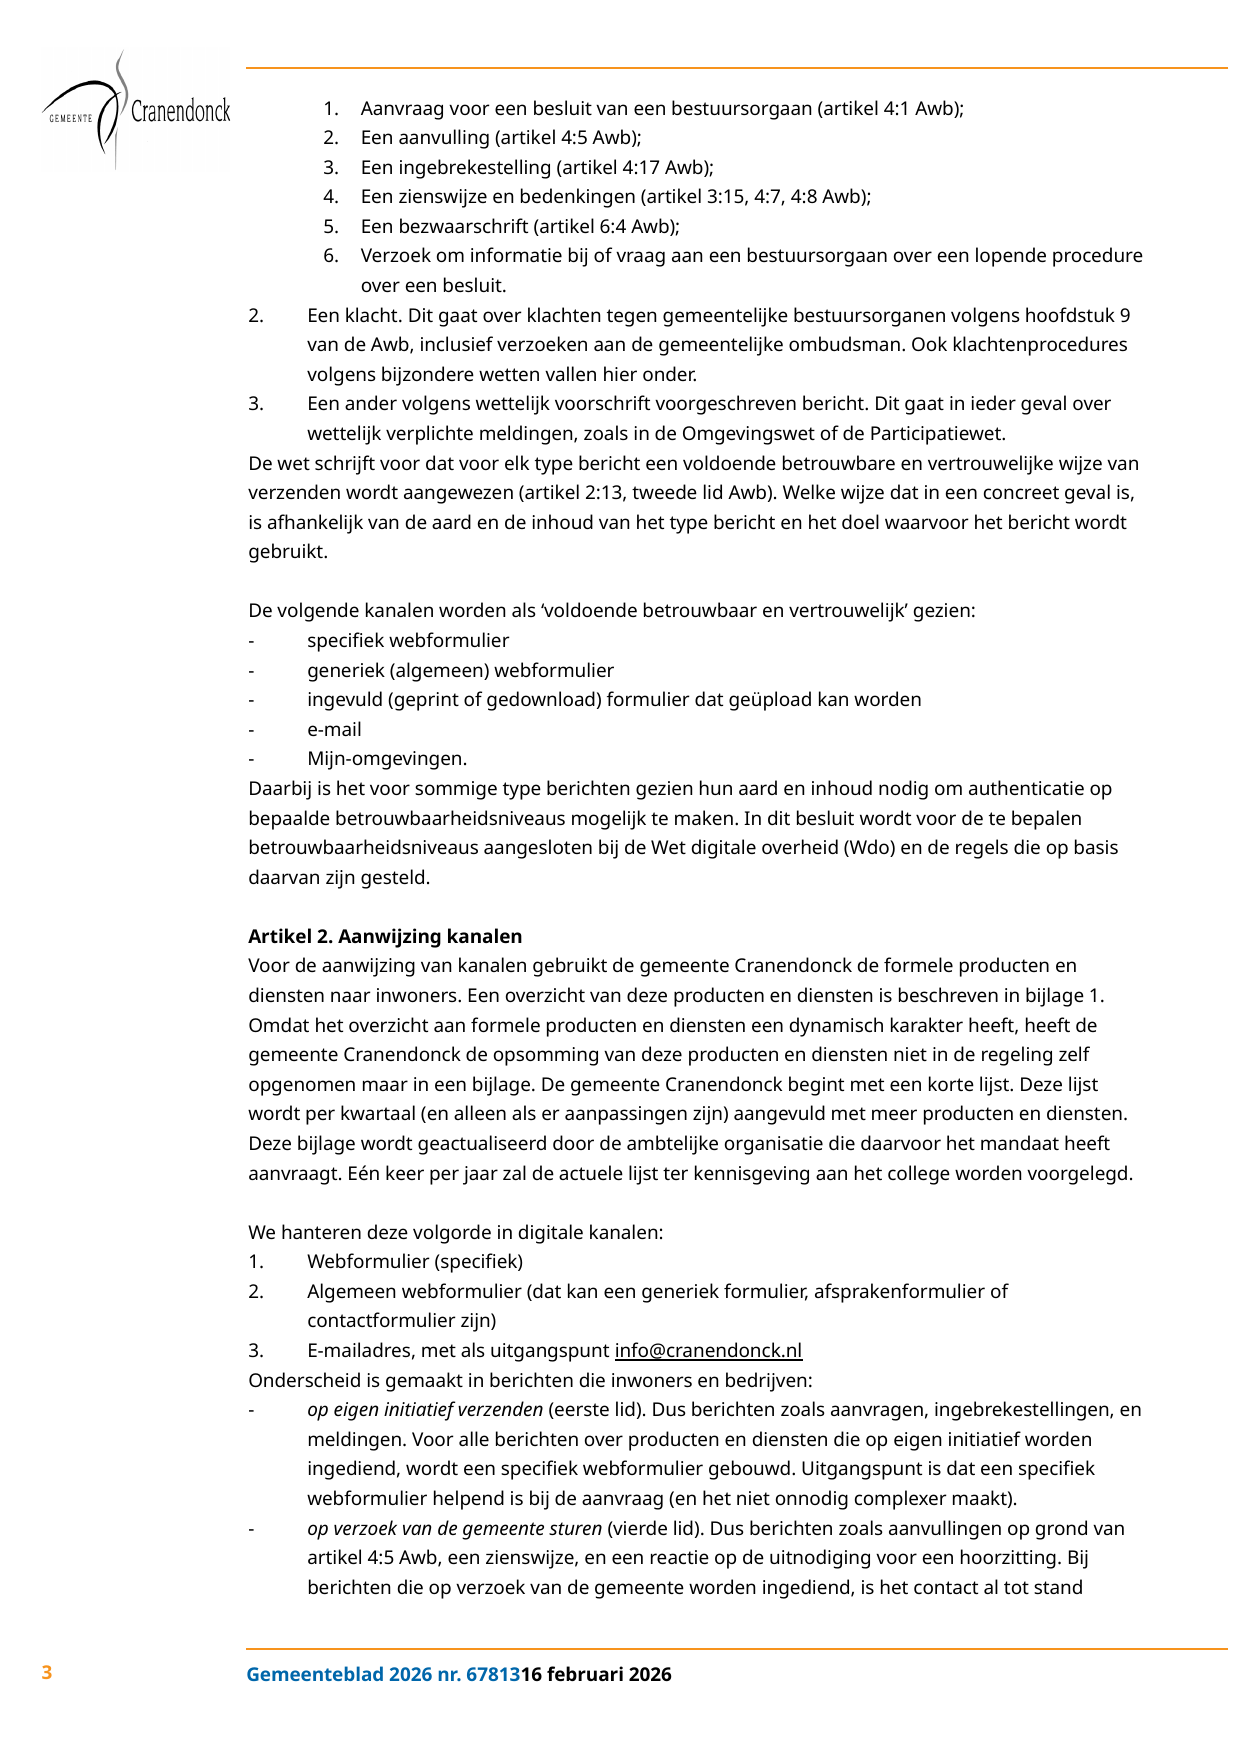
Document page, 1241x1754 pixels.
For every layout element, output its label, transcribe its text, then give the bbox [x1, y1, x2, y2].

list Aanvraag voor een besluit van een bestuursorgaan (artikel 4:1 Awb); [323, 95, 1152, 121]
text Onderscheid is gemaakt in berichten die inwoners en bedrijven: [248, 1367, 1152, 1393]
text Voor de aanwijzing van kanalen gebruikt de gemeente Cranendonck de formele producten en diensten naar inwoners. Een overzicht van deze producten en diensten is beschreven in bijlage 1. Omdat het overzicht aan formele producten en diensten een dynamisch karakter heeft, heeft de gemeente Cranendonck de opsomming van deze producten en diensten niet in de regeling zelf opgenomen maar in een bijlage. De gemeente Cranendonck begint met een korte lijst. Deze lijst wordt per kwartaal (en alleen als er aanpassingen zijn) aangevuld met meer producten en diensten. Deze bijlage wordt geactualiseerd door de ambtelijke organisatie die daarvoor het mandaat heeft aanvraagt. Eén keer per jaar zal de actuele lijst ter kennisgeving aan het college worden voorgelegd. [248, 953, 1152, 1186]
list Een zienswijze en bedenkingen (artikel 3:15, 4:7, 4:8 Awb); [323, 183, 1152, 209]
list Een bezwaarschrift (artikel 6:4 Awb); [323, 213, 1152, 239]
text De wet schrijft voor dat voor elk type bericht een voldoende betrouwbare en vertrouwelijke wijze van verzenden wordt aangewezen (artikel 2:13, tweede lid Awb). Welke wijze dat in een concreet geval is, is afhankelijk van de aard en de inhoud van het type bericht en het doel waarvoor het bericht wordt gebruikt. [248, 450, 1152, 564]
text Artikel 2. Aanwijzing kanalen [248, 923, 1152, 949]
list Een aanvulling (artikel 4:5 Awb); [323, 124, 1152, 150]
list specifiek webformulier [248, 627, 1152, 653]
text We hanteren deze volgorde in digitale kanalen: [248, 1219, 1152, 1245]
list generiek (algemeen) webformulier [248, 657, 1152, 683]
list Verzoek om informatie bij of vraag aan een bestuursorgaan over een lopende procedure over een besluit. [323, 243, 1152, 298]
list Een klacht. Dit gaat over klachten tegen gemeentelijke bestuursorganen volgens hoofdstuk 9 van de Awb, inclusief verzoeken aan de gemeentelijke ombudsman. Ook klachtenprocedures volgens bijzondere wetten vallen hier onder. [248, 302, 1152, 387]
list Mijn-omgevingen. [248, 746, 1152, 771]
list Webformulier (specifiek) [248, 1248, 1152, 1274]
list e-mail [248, 716, 1152, 742]
list E-mailadres, met als uitgangspunt info@cranendonck.nl [248, 1337, 1152, 1363]
list Een ingebrekestelling (artikel 4:17 Awb); [323, 154, 1152, 180]
text De volgende kanalen worden als ‘voldoende betrouwbaar en vertrouwelijk’ gezien: [248, 598, 1152, 623]
text Daarbij is het voor sommige type berichten gezien hun aard en inhoud nodig om authenticatie op bepaalde betrouwbaarheidsniveaus mogelijk te maken. In dit besluit wordt voor de te bepalen betrouwbaarheidsniveaus aangesloten bij de Wet digitale overheid (Wdo) en de regels die op basis daarvan zijn gesteld. [248, 775, 1152, 890]
list Een ander volgens wettelijk voorschrift voorgeschreven bericht. Dit gaat in ieder geval over wettelijk verplichte meldingen, zoals in de Omgevingswet of de Participatiewet. [248, 391, 1152, 446]
list ingevuld (geprint of gedownload) formulier dat geüpload kan worden [248, 686, 1152, 712]
list op verzoek van de gemeente sturen (vierde lid). Dus berichten zoals aanvullingen op grond van artikel 4:5 Awb, een zienswijze, en een reactie op de uitnodiging voor een hoorzitting. Bij berichten die op verzoek van de gemeente worden ingediend, is het contact al tot stand [248, 1515, 1152, 1600]
list op eigen initiatief verzenden (eerste lid). Dus berichten zoals aanvragen, ingebrekestellingen, en meldingen. Voor alle berichten over producten en diensten die op eigen initiatief worden ingediend, wordt een specifiek webformulier gebouwd. Uitgangspunt is dat een specifiek webformulier helpend is bij de aanvraag (en het niet onnodig complexer maakt). [248, 1396, 1152, 1511]
picture [41, 47, 231, 172]
list Algemeen webformulier (dat kan een generiek formulier, afsprakenformulier of contactformulier zijn) [248, 1278, 1152, 1333]
